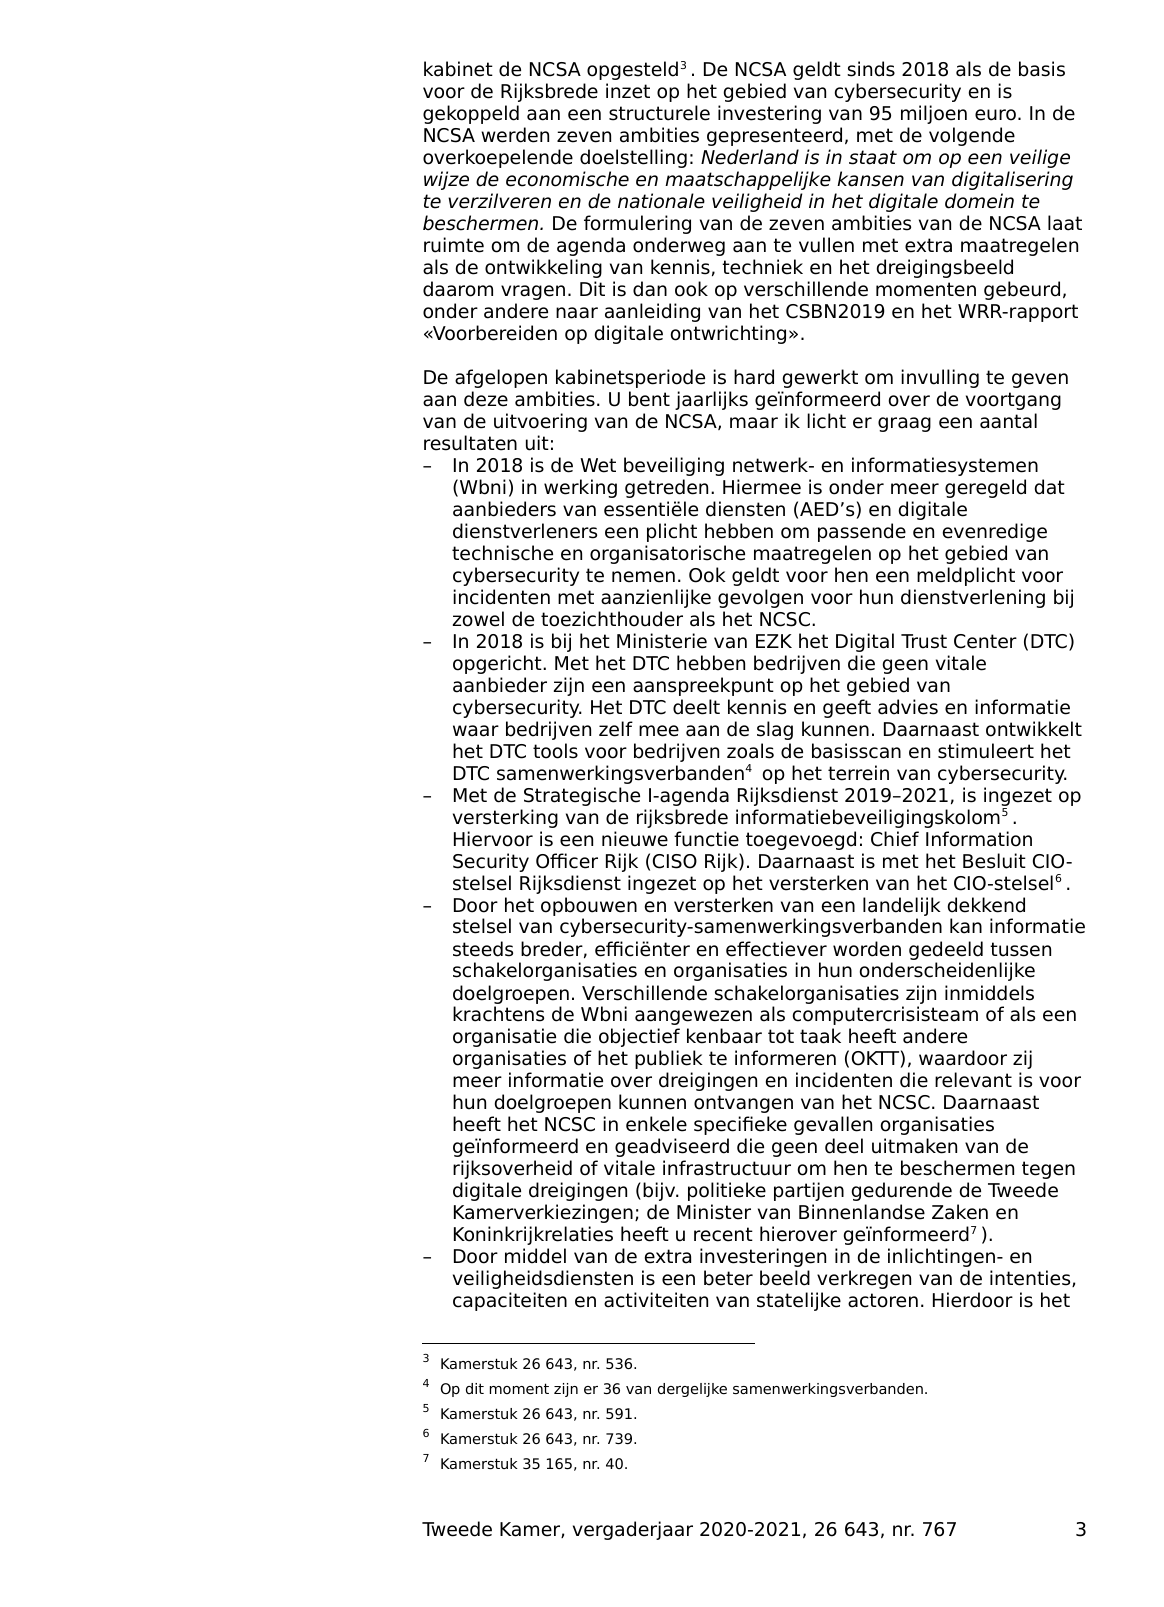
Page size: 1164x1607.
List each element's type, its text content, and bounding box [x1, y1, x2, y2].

text Kamerstuk 26 643, nr. 536. [422, 1352, 1087, 1374]
text – Door middel van de extra investeringen in de inlichtingen- en veiligheidsdiensten is een beter beeld verkregen van de intenties, capaciteiten en activiteiten van statelijke actoren. Hierdoor is het [422, 1246, 1087, 1312]
text Kamerstuk 26 643, nr. 591. [422, 1402, 1087, 1424]
text Kamerstuk 35 165, nr. 40. [422, 1452, 1087, 1474]
text kabinet de NCSA opgesteld. De NCSA geldt sinds 2018 als de basis voor de Rijksbrede inzet op het gebied van cybersecurity en is gekoppeld aan een structurele investering van 95 miljoen euro. In de NCSA werden zeven ambities gepresenteerd, met de volgende overkoepelende doelstelling: Nederland is in staat om op een veilige wijze de economische en maatschappelijke kansen van digitalisering te verzilveren en de nationale veiligheid in het digitale domein te beschermen. De formulering van de zeven ambities van de NCSA laat ruimte om de agenda onderweg aan te vullen met extra maatregelen als de ontwikkeling van kennis, techniek en het dreigingsbeeld daarom vragen. Dit is dan ook op verschillende momenten gebeurd, onder andere naar aanleiding van het CSBN2019 en het WRR-rapport «Voorbereiden op digitale ontwrichting». [422, 59, 1087, 345]
text De afgelopen kabinetsperiode is hard gewerkt om invulling te geven aan deze ambities. U bent jaarlijks geïnformeerd over de voortgang van de uitvoering van de NCSA, maar ik licht er graag een aantal resultaten uit: [422, 367, 1087, 455]
text – In 2018 is de Wet beveiliging netwerk- en informatiesystemen (Wbni) in werking getreden. Hiermee is onder meer geregeld dat aanbieders van essentiële diensten (AED’s) en digitale dienstverleners een plicht hebben om passende en evenredige technische en organisatorische maatregelen op het gebied van cybersecurity te nemen. Ook geldt voor hen een meldplicht voor incidenten met aanzienlijke gevolgen voor hun dienstverlening bij zowel de toezichthouder als het NCSC. [422, 455, 1087, 631]
text – Door het opbouwen en versterken van een landelijk dekkend stelsel van cybersecurity-samenwerkingsverbanden kan informatie steeds breder, efficiënter en effectiever worden gedeeld tussen schakelorganisaties en organisaties in hun onderscheidenlijke doelgroepen. Verschillende schakelorganisaties zijn inmiddels krachtens de Wbni aangewezen als computercrisisteam of als een organisatie die objectief kenbaar tot taak heeft andere organisaties of het publiek te informeren (OKTT), waardoor zij meer informatie over dreigingen en incidenten die relevant is voor hun doelgroepen kunnen ontvangen van het NCSC. Daarnaast heeft het NCSC in enkele specifieke gevallen organisaties geïnformeerd en geadviseerd die geen deel uitmaken van de rijksoverheid of vitale infrastructuur om hen te beschermen tegen digitale dreigingen (bijv. politieke partijen gedurende de Tweede Kamerverkiezingen; de Minister van Binnenlandse Zaken en Koninkrijkrelaties heeft u recent hierover geïnformeerd). [422, 894, 1087, 1246]
text – In 2018 is bij het Ministerie van EZK het Digital Trust Center (DTC) opgericht. Met het DTC hebben bedrijven die geen vitale aanbieder zijn een aanspreekpunt op het gebied van cybersecurity. Het DTC deelt kennis en geeft advies en informatie waar bedrijven zelf mee aan de slag kunnen. Daarnaast ontwikkelt het DTC tools voor bedrijven zoals de basisscan en stimuleert het DTC samenwerkingsverbanden op het terrein van cybersecurity. [422, 631, 1087, 784]
text – Met de Strategische I-agenda Rijksdienst 2019–2021, is ingezet op versterking van de rijksbrede informatiebeveiligingskolom. Hiervoor is een nieuwe functie toegevoegd: Chief Information Security Officer Rijk (CISO Rijk). Daarnaast is met het Besluit CIO-stelsel Rijksdienst ingezet op het versterken van het CIO-stelsel. [422, 784, 1087, 894]
text Kamerstuk 26 643, nr. 739. [422, 1427, 1087, 1449]
text Op dit moment zijn er 36 van dergelijke samenwerkingsverbanden. [422, 1377, 1087, 1399]
